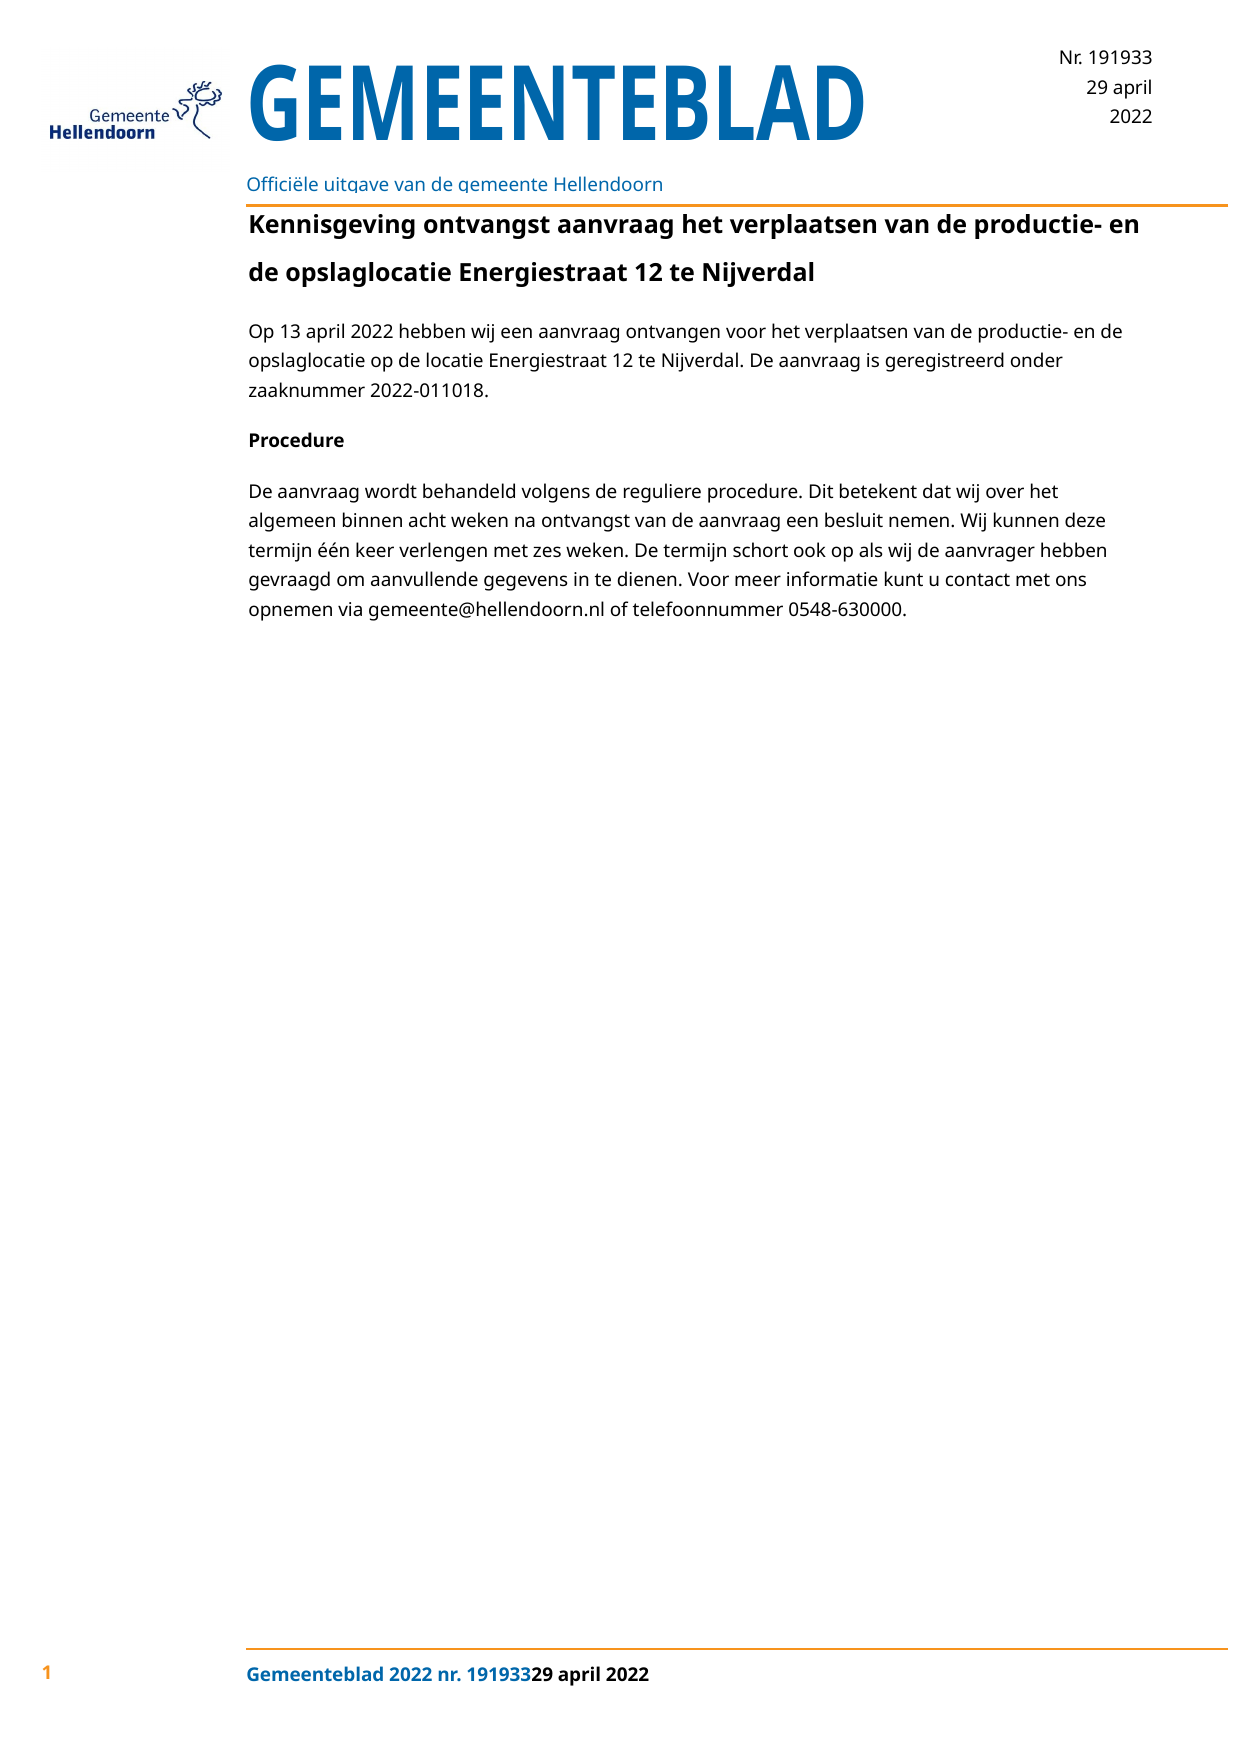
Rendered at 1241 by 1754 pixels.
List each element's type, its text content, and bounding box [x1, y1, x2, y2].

text Op 13 april 2022 hebben wij een aanvraag ontvangen voor het verplaatsen van de productie- en de opslaglocatie op de locatie Energiestraat 12 te Nijverdal. De aanvraag is geregistreerd onder zaaknummer 2022-011018. [248, 318, 1152, 403]
picture [41, 47, 231, 172]
text De aanvraag wordt behandeld volgens de reguliere procedure. Dit betekent dat wij over het algemeen binnen acht weken na ontvangst van de aanvraag een besluit nemen. Wij kunnen deze termijn één keer verlengen met zes weken. De termijn schort ook op als wij de aanvrager hebben gevraagd om aanvullende gegevens in te dienen. Voor meer informatie kunt u contact met ons opnemen via gemeente@hellendoorn.nl of telefoonnummer 0548-630000. [248, 478, 1152, 622]
text Kennisgeving ontvangst aanvraag het verplaatsen van de productie- en de opslaglocatie Energiestraat 12 te Nijverdal [248, 207, 1152, 288]
text Procedure [248, 427, 1152, 453]
